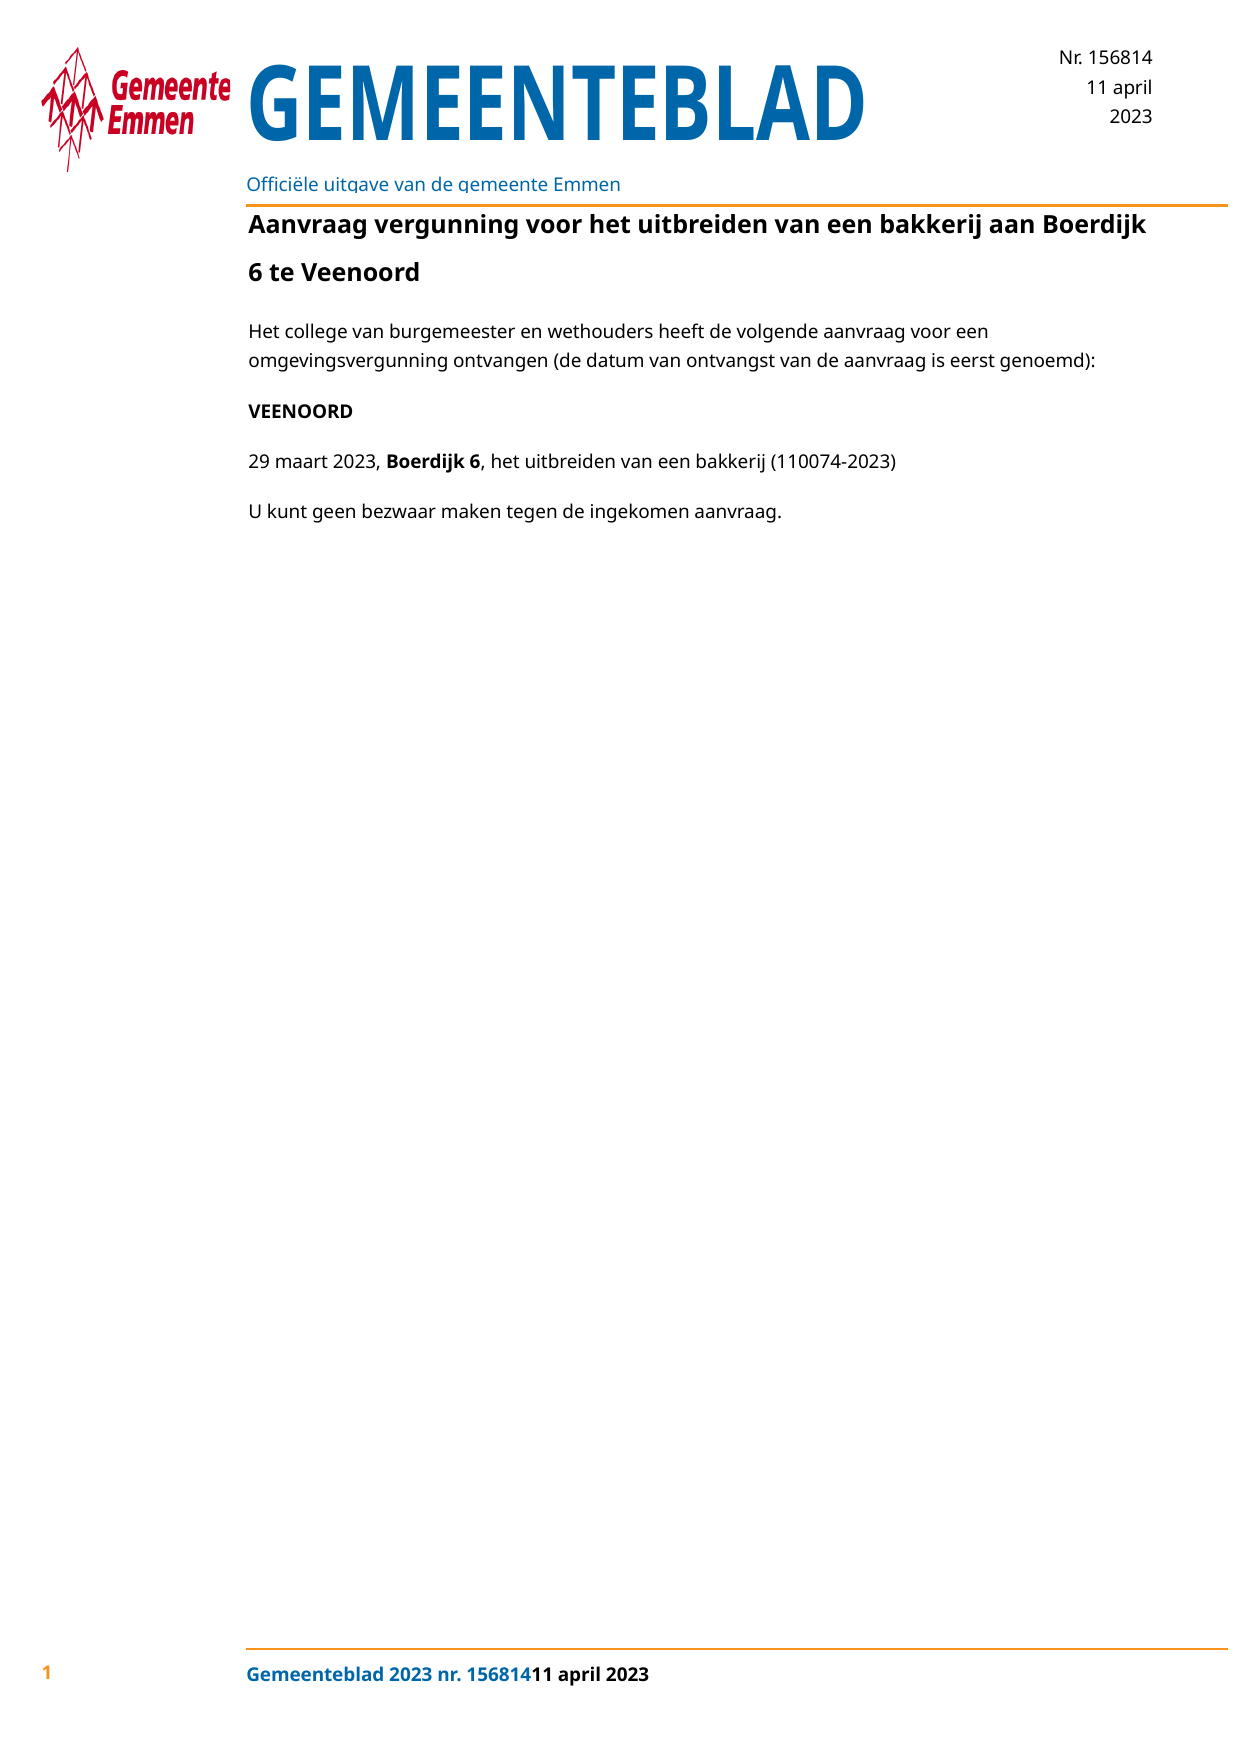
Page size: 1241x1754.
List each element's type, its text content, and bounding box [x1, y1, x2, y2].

text U kunt geen bezwaar maken tegen de ingekomen aanvraag. [248, 499, 1152, 524]
text VEENOORD [248, 398, 1152, 424]
text Aanvraag vergunning voor het uitbreiden van een bakkerij aan Boerdijk 6 te Veenoord [248, 207, 1152, 288]
text Het college van burgemeester en wethouders heeft de volgende aanvraag voor een omgevingsvergunning ontvangen (de datum van ontvangst van de aanvraag is eerst genoemd): [248, 318, 1152, 373]
text 29 maart 2023, Boerdijk 6, het uitbreiden van een bakkerij (110074-2023) [248, 448, 1152, 474]
picture [41, 47, 231, 172]
